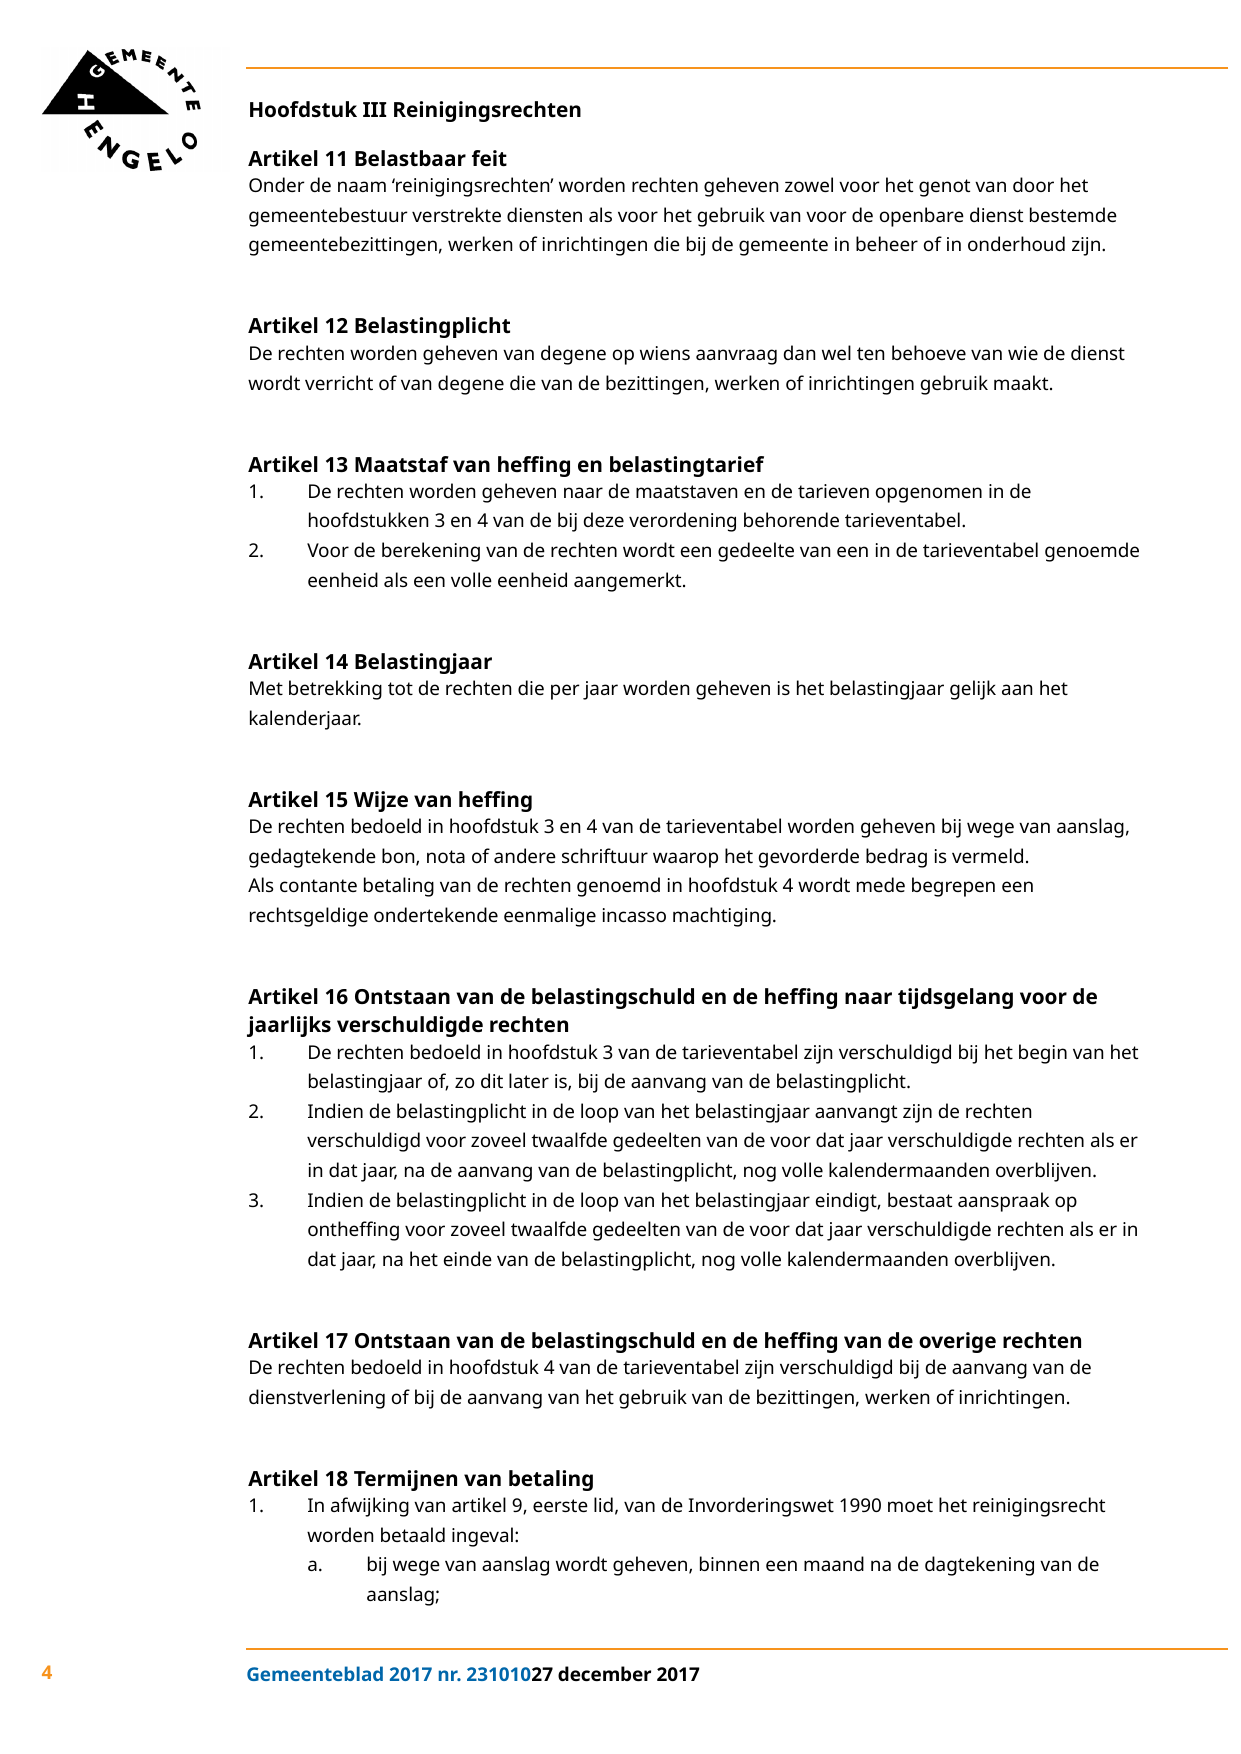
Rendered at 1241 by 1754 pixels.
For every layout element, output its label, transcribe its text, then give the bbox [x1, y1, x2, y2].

text Artikel 15 Wijze van heffing [248, 785, 1152, 813]
text Als contante betaling van de rechten genoemd in hoofdstuk 4 wordt mede begrepen een rechtsgeldige ondertekende eenmalige incasso machtiging. [248, 872, 1152, 928]
text Artikel 13 Maatstaf van heffing en belastingtarief [248, 450, 1152, 478]
text Onder de naam ‘reinigingsrechten’ worden rechten geheven zowel voor het genot van door het gemeentebestuur verstrekte diensten als voor het gebruik van voor de openbare dienst bestemde gemeentebezittingen, werken of inrichtingen die bij de gemeente in beheer of in onderhoud zijn. [248, 172, 1152, 257]
list De rechten worden geheven naar de maatstaven en de tarieven opgenomen in de hoofdstukken 3 en 4 van de bij deze verordening behorende tarieventabel. [248, 478, 1152, 533]
list De rechten bedoeld in hoofdstuk 3 van de tarieventabel zijn verschuldigd bij het begin van het belastingjaar of, zo dit later is, bij de aanvang van de belastingplicht. [248, 1039, 1152, 1094]
list Indien de belastingplicht in de loop van het belastingjaar eindigt, bestaat aanspraak op ontheffing voor zoveel twaalfde gedeelten van de voor dat jaar verschuldigde rechten als er in dat jaar, na het einde van de belastingplicht, nog volle kalendermaanden overblijven. [248, 1187, 1152, 1272]
list Voor de berekening van de rechten wordt een gedeelte van een in de tarieventabel genoemde eenheid als een volle eenheid aangemerkt. [248, 537, 1152, 593]
text Artikel 12 Belastingplicht [248, 312, 1152, 340]
text De rechten bedoeld in hoofdstuk 3 en 4 van de tarieventabel worden geheven bij wege van aanslag, gedagtekende bon, nota of andere schriftuur waarop het gevorderde bedrag is vermeld. [248, 813, 1152, 869]
picture [41, 47, 231, 172]
list Indien de belastingplicht in de loop van het belastingjaar aanvangt zijn de rechten verschuldigd voor zoveel twaalfde gedeelten van de voor dat jaar verschuldigde rechten als er in dat jaar, na de aanvang van de belastingplicht, nog volle kalendermaanden overblijven. [248, 1098, 1152, 1183]
text Artikel 16 Ontstaan van de belastingschuld en de heffing naar tijdsgelang voor de jaarlijks verschuldigde rechten [248, 982, 1152, 1039]
text De rechten worden geheven van degene op wiens aanvraag dan wel ten behoeve van wie de dienst wordt verricht of van degene die van de bezittingen, werken of inrichtingen gebruik maakt. [248, 340, 1152, 395]
list In afwijking van artikel 9, eerste lid, van de Invorderingswet 1990 moet het reinigingsrecht worden betaald ingeval: [248, 1492, 1152, 1548]
text Artikel 14 Belastingjaar [248, 647, 1152, 675]
text Met betrekking tot de rechten die per jaar worden geheven is het belastingjaar gelijk aan het kalenderjaar. [248, 675, 1152, 731]
text Hoofdstuk III Reinigingsrechten [248, 95, 1152, 123]
text Artikel 17 Ontstaan van de belastingschuld en de heffing van de overige rechten [248, 1326, 1152, 1354]
text Artikel 11 Belastbaar feit [248, 144, 1152, 172]
text De rechten bedoeld in hoofdstuk 4 van de tarieventabel zijn verschuldigd bij de aanvang van de dienstverlening of bij de aanvang van het gebruik van de bezittingen, werken of inrichtingen. [248, 1354, 1152, 1410]
text Artikel 18 Termijnen van betaling [248, 1464, 1152, 1492]
list bij wege van aanslag wordt geheven, binnen een maand na de dagtekening van de aanslag; [307, 1552, 1152, 1607]
